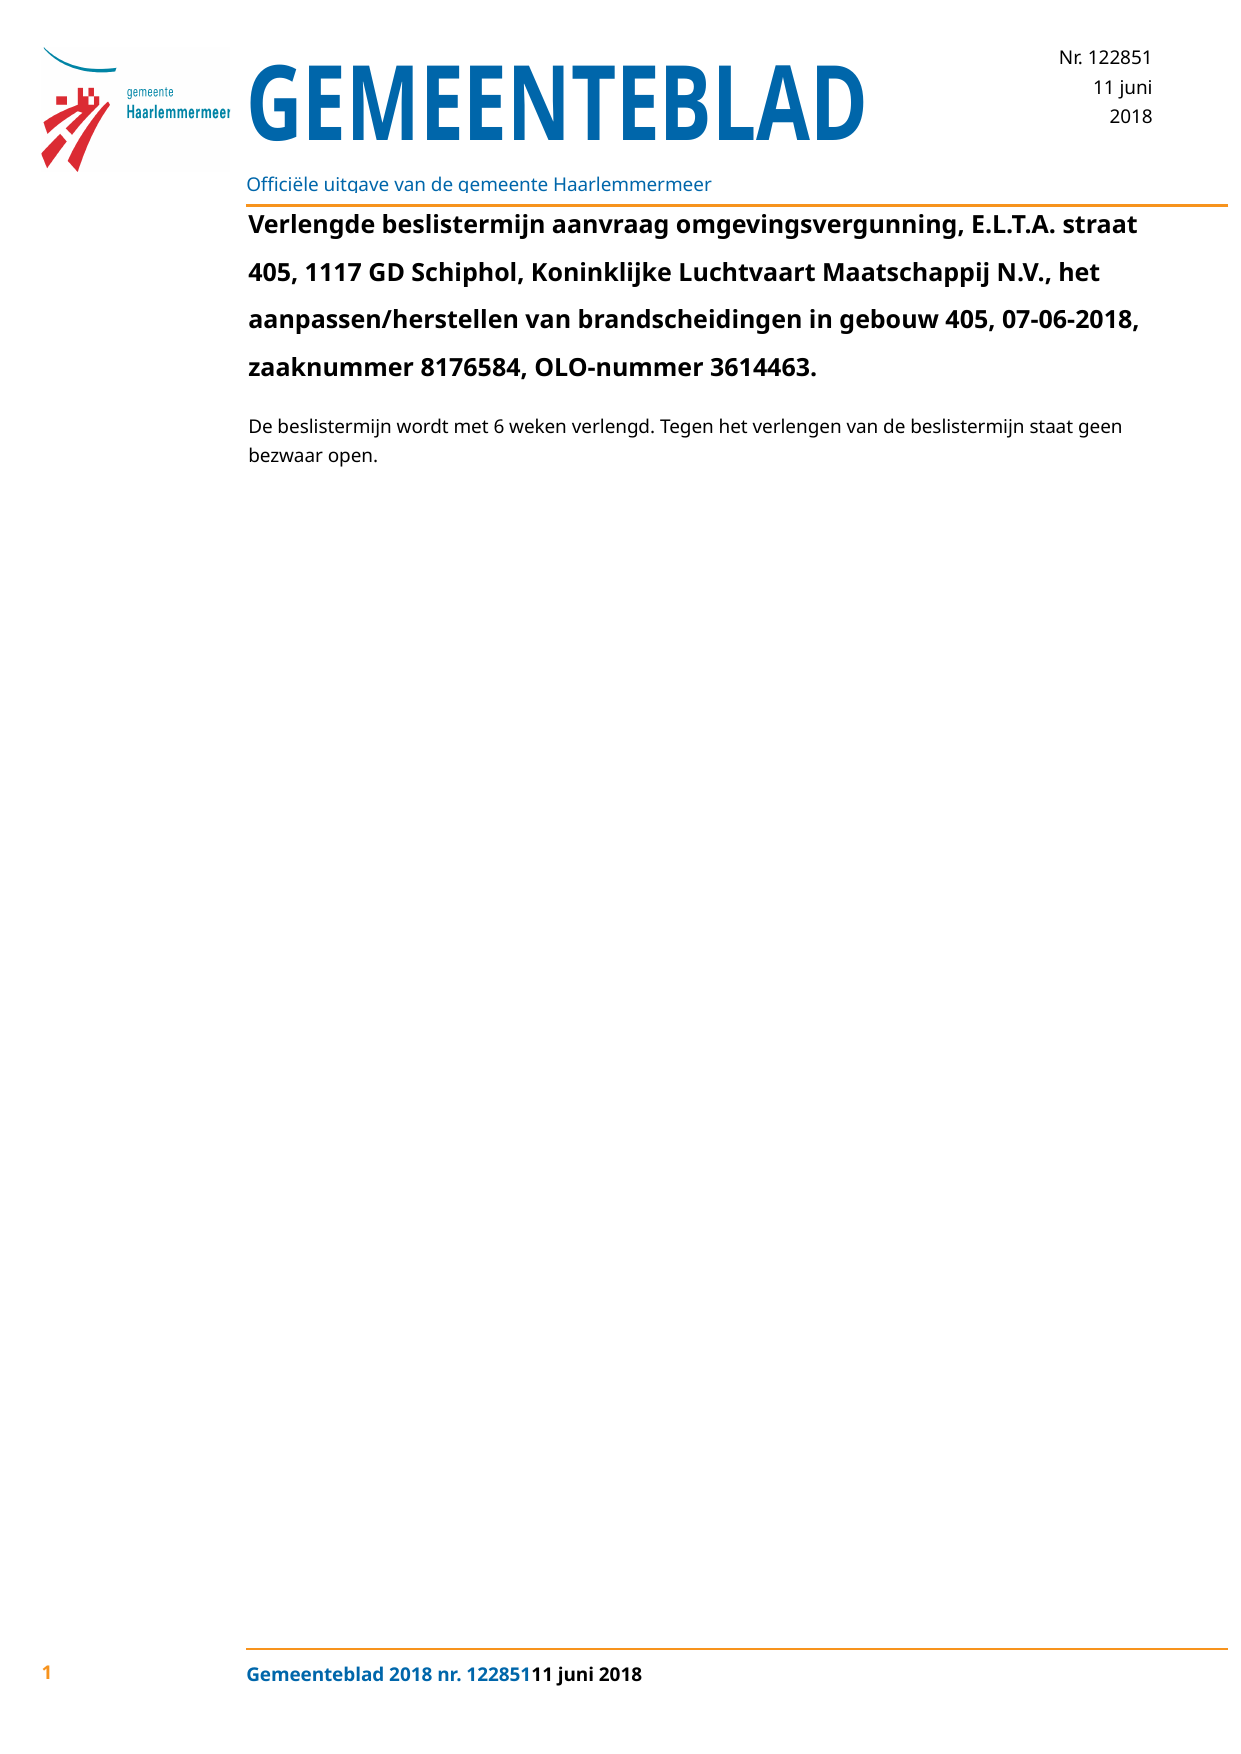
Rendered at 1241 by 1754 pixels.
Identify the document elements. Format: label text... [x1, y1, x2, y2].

picture [41, 47, 231, 172]
text Verlengde beslistermijn aanvraag omgevingsvergunning, E.L.T.A. straat 405, 1117 GD Schiphol, Koninklijke Luchtvaart Maatschappij N.V., het aanpassen/herstellen van brandscheidingen in gebouw 405, 07-06-2018, zaaknummer 8176584, OLO-nummer 3614463. [248, 207, 1152, 384]
text De beslistermijn wordt met 6 weken verlengd. Tegen het verlengen van de beslistermijn staat geen bezwaar open. [248, 413, 1152, 468]
